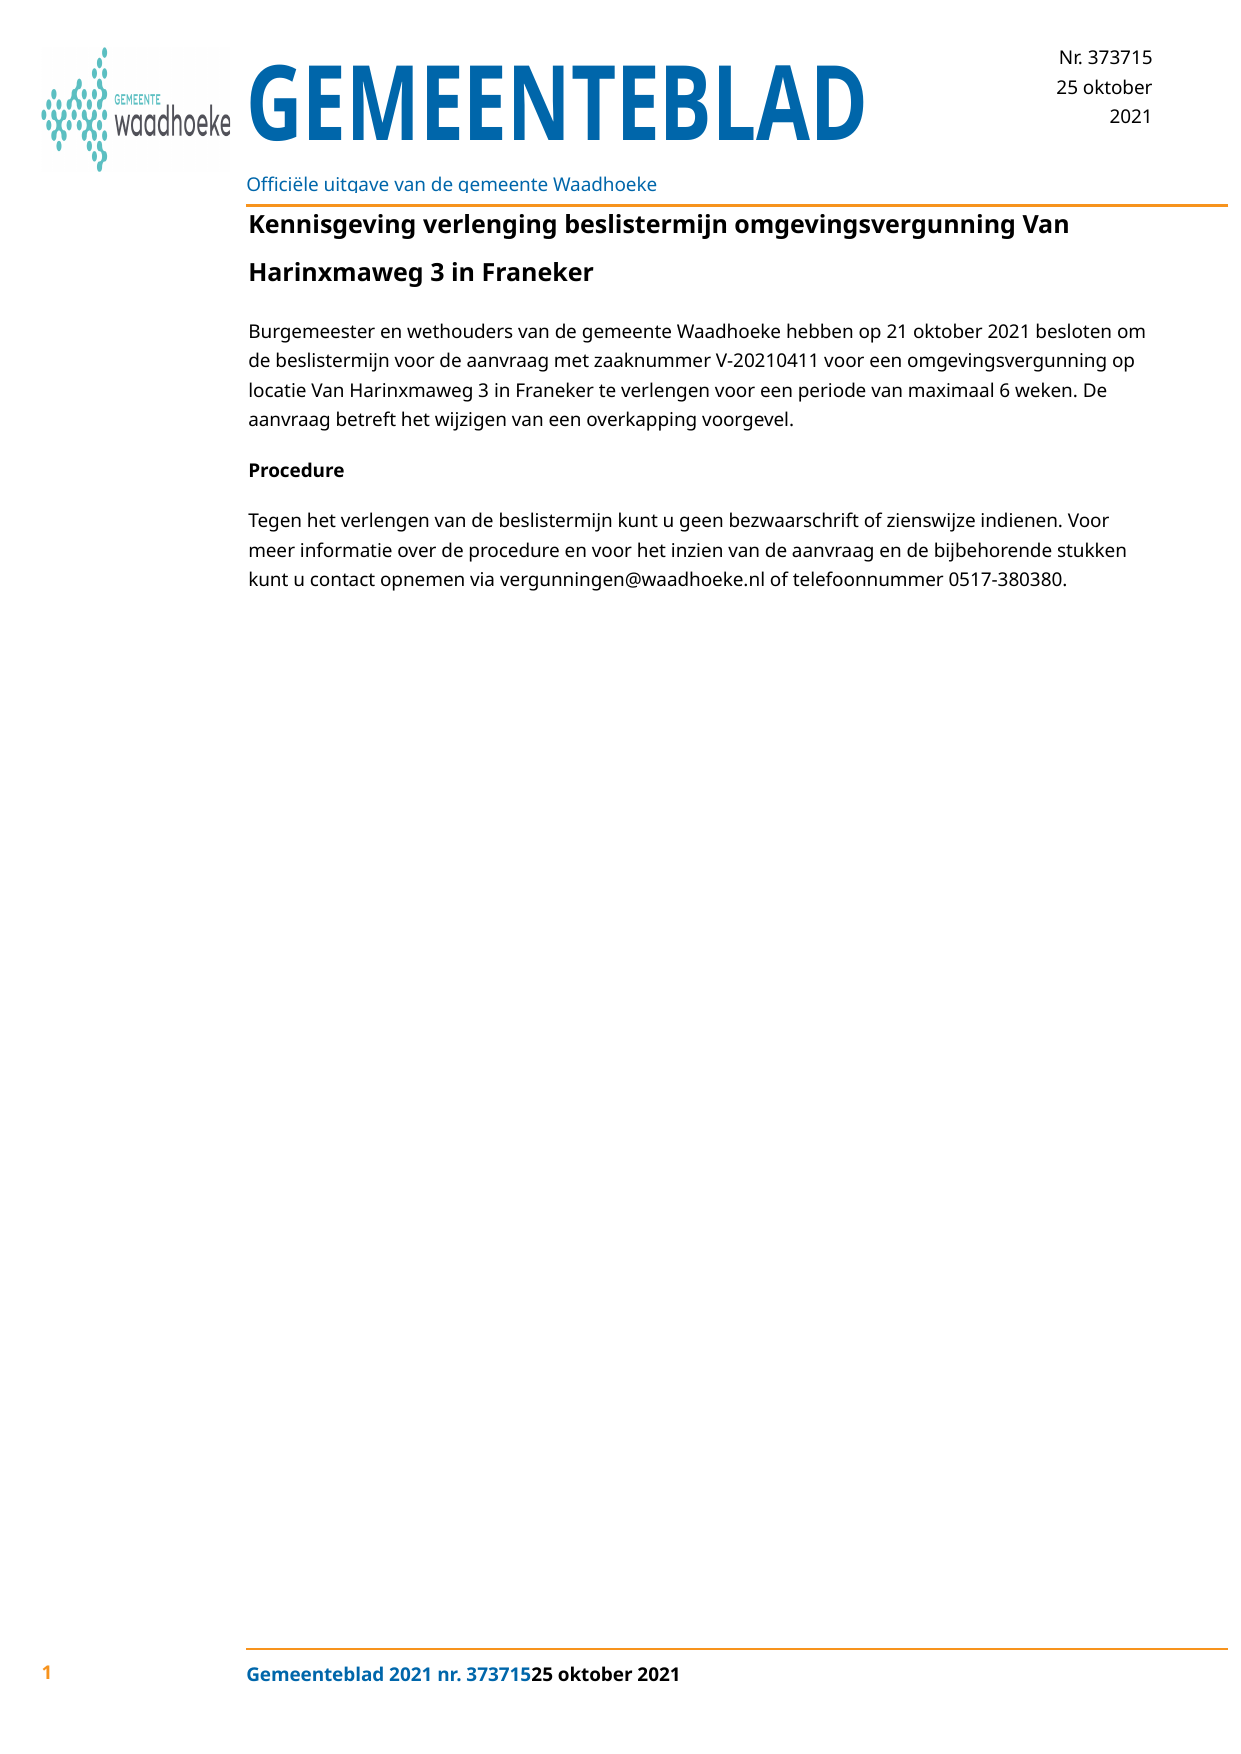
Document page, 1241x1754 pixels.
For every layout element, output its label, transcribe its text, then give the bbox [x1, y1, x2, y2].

text Procedure [248, 457, 1152, 483]
text Kennisgeving verlenging beslistermijn omgevingsvergunning Van Harinxmaweg 3 in Franeker [248, 207, 1152, 288]
text Burgemeester en wethouders van de gemeente Waadhoeke hebben op 21 oktober 2021 besloten om de beslistermijn voor de aanvraag met zaaknummer V-20210411 voor een omgevingsvergunning op locatie Van Harinxmaweg 3 in Franeker te verlengen voor een periode van maximaal 6 weken. De aanvraag betreft het wijzigen van een overkapping voorgevel. [248, 318, 1152, 432]
text Tegen het verlengen van de beslistermijn kunt u geen bezwaarschrift of zienswijze indienen. Voor meer informatie over de procedure en voor het inzien van de aanvraag en de bijbehorende stukken kunt u contact opnemen via vergunningen@waadhoeke.nl of telefoonnummer 0517-380380. [248, 507, 1152, 592]
picture [41, 47, 231, 172]
